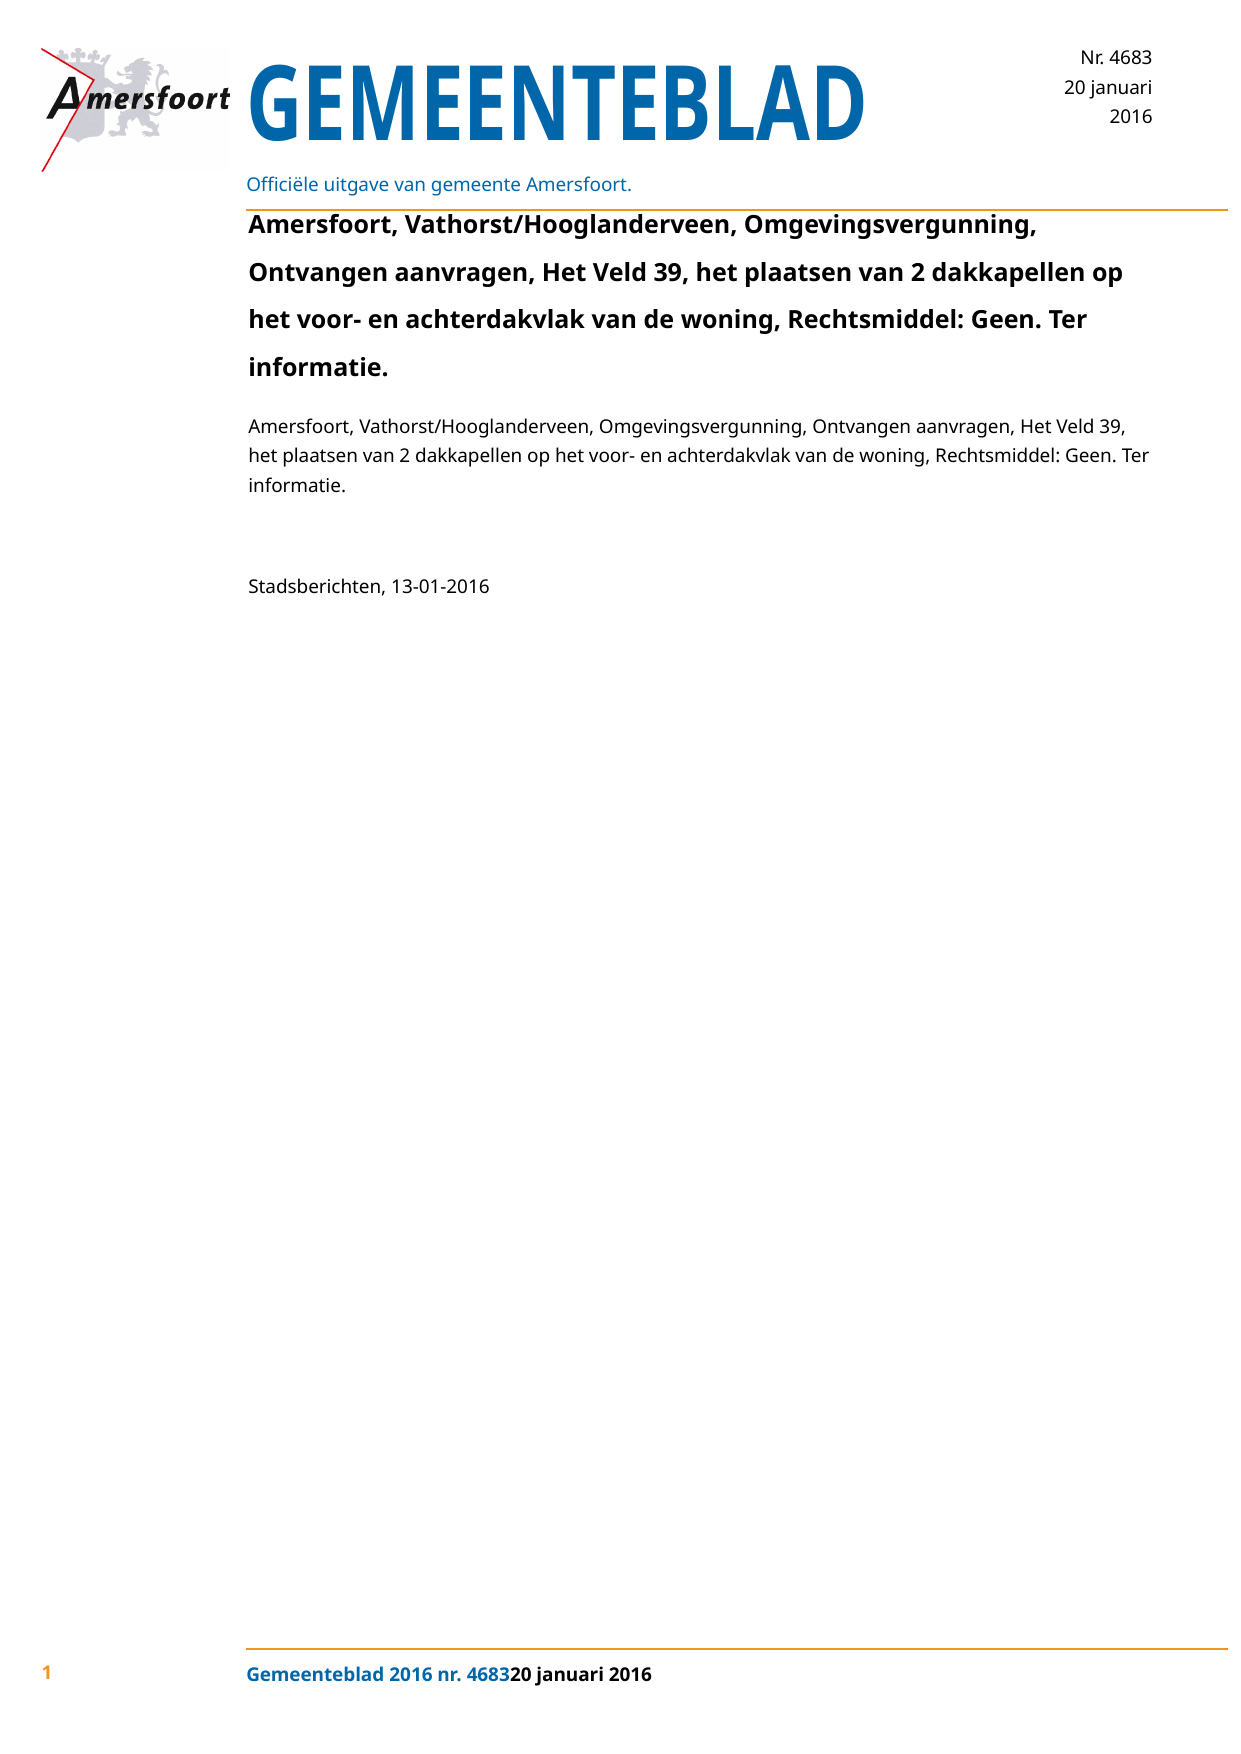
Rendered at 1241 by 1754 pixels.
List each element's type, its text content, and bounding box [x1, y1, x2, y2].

text Stadsberichten, 13-01-2016 [248, 573, 1152, 599]
text Amersfoort, Vathorst/Hooglanderveen, Omgevingsvergunning, Ontvangen aanvragen, Het Veld 39, het plaatsen van 2 dakkapellen op het voor- en achterdakvlak van de woning, Rechtsmiddel: Geen. Ter informatie. [248, 211, 1152, 384]
text Amersfoort, Vathorst/Hooglanderveen, Omgevingsvergunning, Ontvangen aanvragen, Het Veld 39, het plaatsen van 2 dakkapellen op het voor- en achterdakvlak van de woning, Rechtsmiddel: Geen. Ter informatie. [248, 413, 1152, 498]
picture [41, 47, 231, 172]
